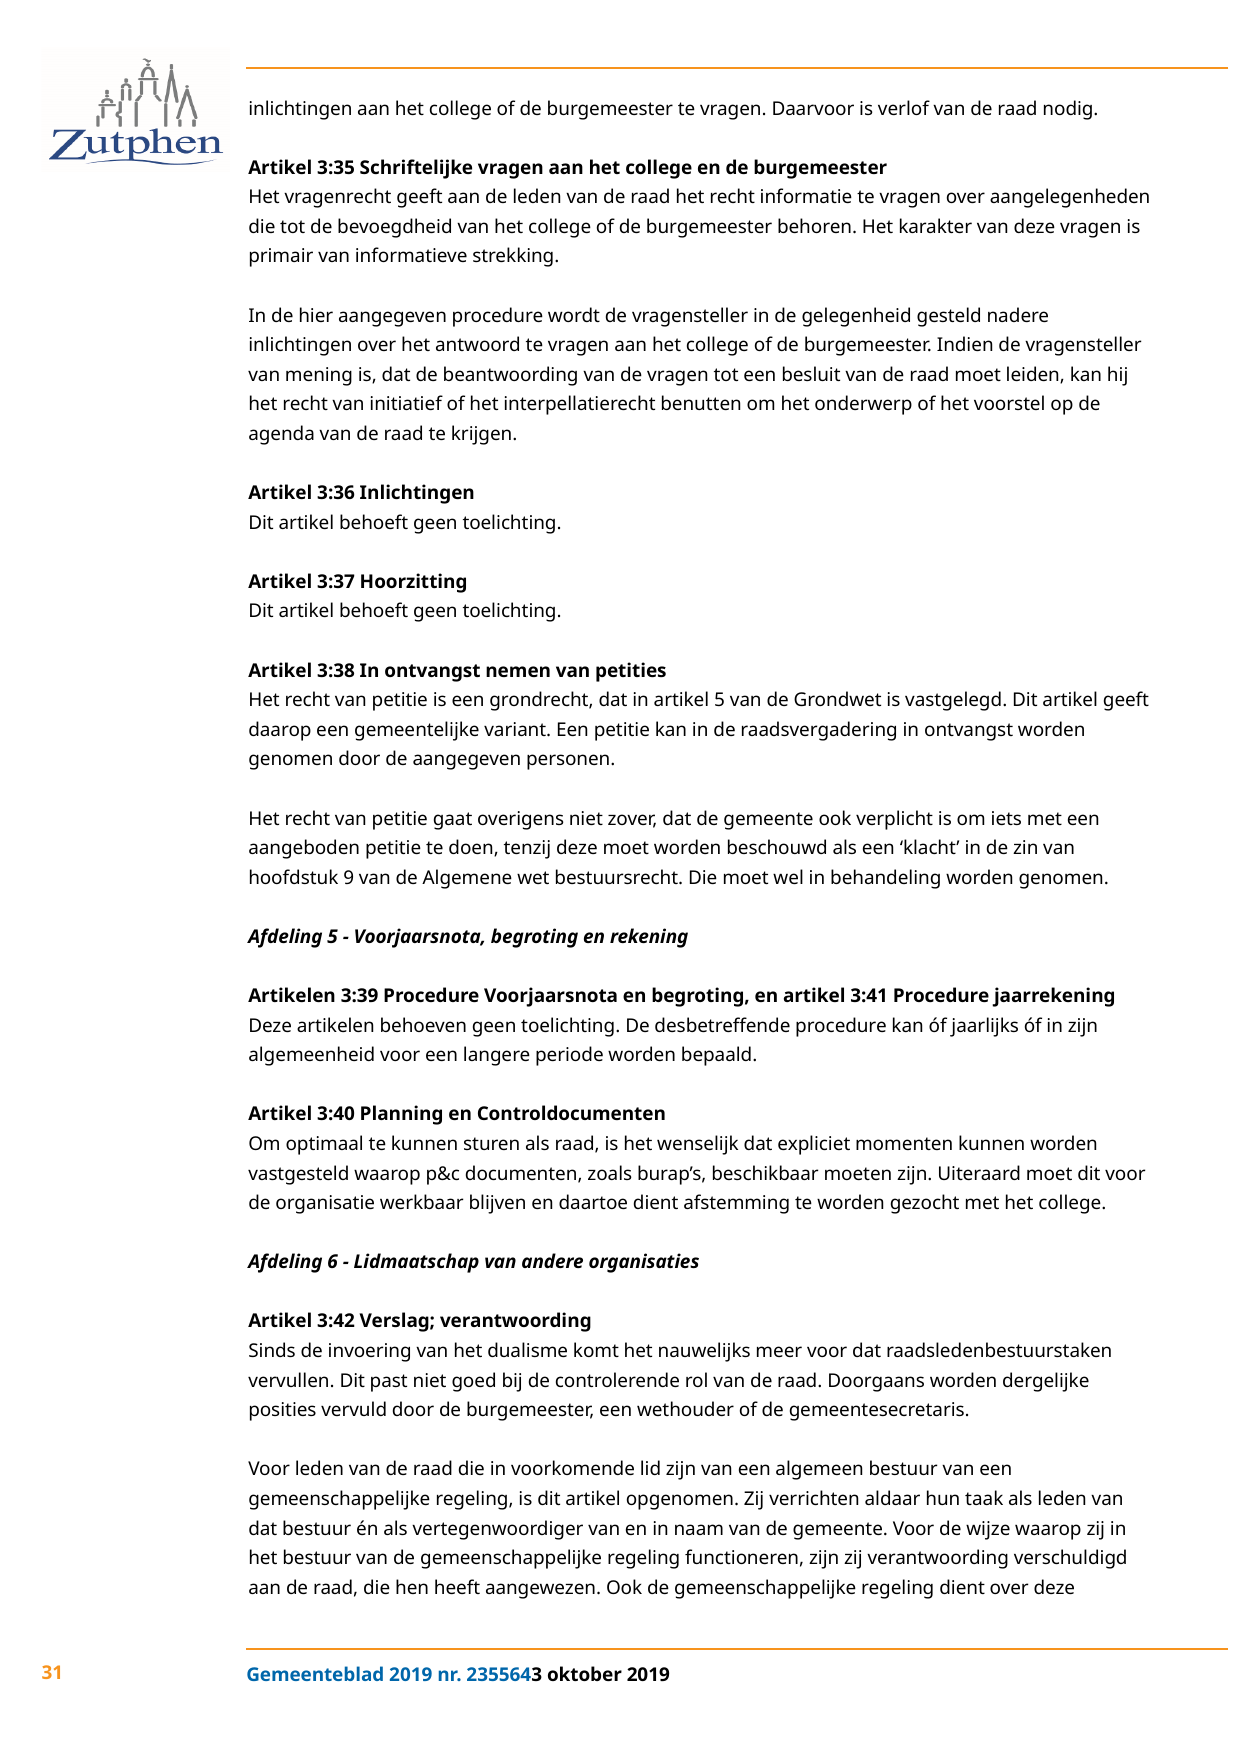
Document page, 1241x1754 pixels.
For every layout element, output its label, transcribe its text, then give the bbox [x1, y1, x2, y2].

text Het recht van petitie is een grondrecht, dat in artikel 5 van de Grondwet is vastgelegd. Dit artikel geeft daarop een gemeentelijke variant. Een petitie kan in de raadsvergadering in ontvangst worden genomen door de aangegeven personen. [248, 686, 1152, 771]
text Dit artikel behoeft geen toelichting. [248, 509, 1152, 535]
text In de hier aangegeven procedure wordt de vragensteller in de gelegenheid gesteld nadere inlichtingen over het antwoord te vragen aan het college of de burgemeester. Indien de vragensteller van mening is, dat de beantwoording van de vragen tot een besluit van de raad moet leiden, kan hij het recht van initiatief of het interpellatierecht benutten om het onderwerp of het voorstel op de agenda van de raad te krijgen. [248, 302, 1152, 446]
text inlichtingen aan het college of de burgemeester te vragen. Daarvoor is verlof van de raad nodig. [248, 95, 1152, 121]
text Artikelen 3:39 Procedure Voorjaarsnota en begroting, en artikel 3:41 Procedure jaarrekening [248, 982, 1152, 1008]
text Artikel 3:37 Hoorzitting [248, 568, 1152, 594]
text Dit artikel behoeft geen toelichting. [248, 598, 1152, 623]
text Artikel 3:42 Verslag; verantwoording [248, 1308, 1152, 1333]
text Sinds de invoering van het dualisme komt het nauwelijks meer voor dat raadsledenbestuurstaken vervullen. Dit past niet goed bij de controlerende rol van de raad. Doorgaans worden dergelijke posities vervuld door de burgemeester, een wethouder of de gemeentesecretaris. [248, 1337, 1152, 1422]
text Deze artikelen behoeven geen toelichting. De desbetreffende procedure kan óf jaarlijks óf in zijn algemeenheid voor een langere periode worden bepaald. [248, 1012, 1152, 1067]
text Het recht van petitie gaat overigens niet zover, dat de gemeente ook verplicht is om iets met een aangeboden petitie te doen, tenzij deze moet worden beschouwd als een ‘klacht’ in de zin van hoofdstuk 9 van de Algemene wet bestuursrecht. Die moet wel in behandeling worden genomen. [248, 805, 1152, 890]
text Artikel 3:38 In ontvangst nemen van petities [248, 657, 1152, 683]
picture [41, 47, 231, 172]
text Artikel 3:36 Inlichtingen [248, 479, 1152, 505]
text Artikel 3:35 Schriftelijke vragen aan het college en de burgemeester [248, 154, 1152, 180]
text Afdeling 5 - Voorjaarsnota, begroting en rekening [248, 923, 1152, 949]
text Afdeling 6 - Lidmaatschap van andere organisaties [248, 1248, 1152, 1274]
text Artikel 3:40 Planning en Controldocumenten [248, 1101, 1152, 1126]
text Om optimaal te kunnen sturen als raad, is het wenselijk dat expliciet momenten kunnen worden vastgesteld waarop p&c documenten, zoals burap’s, beschikbaar moeten zijn. Uiteraard moet dit voor de organisatie werkbaar blijven en daartoe dient afstemming te worden gezocht met het college. [248, 1130, 1152, 1215]
text Het vragenrecht geeft aan de leden van de raad het recht informatie te vragen over aangelegenheden die tot de bevoegdheid van het college of de burgemeester behoren. Het karakter van deze vragen is primair van informatieve strekking. [248, 183, 1152, 268]
text Voor leden van de raad die in voorkomende lid zijn van een algemeen bestuur van een gemeenschappelijke regeling, is dit artikel opgenomen. Zij verrichten aldaar hun taak als leden van dat bestuur én als vertegenwoordiger van en in naam van de gemeente. Voor de wijze waarop zij in het bestuur van de gemeenschappelijke regeling functioneren, zijn zij verantwoording verschuldigd aan de raad, die hen heeft aangewezen. Ook de gemeenschappelijke regeling dient over deze [248, 1456, 1152, 1600]
